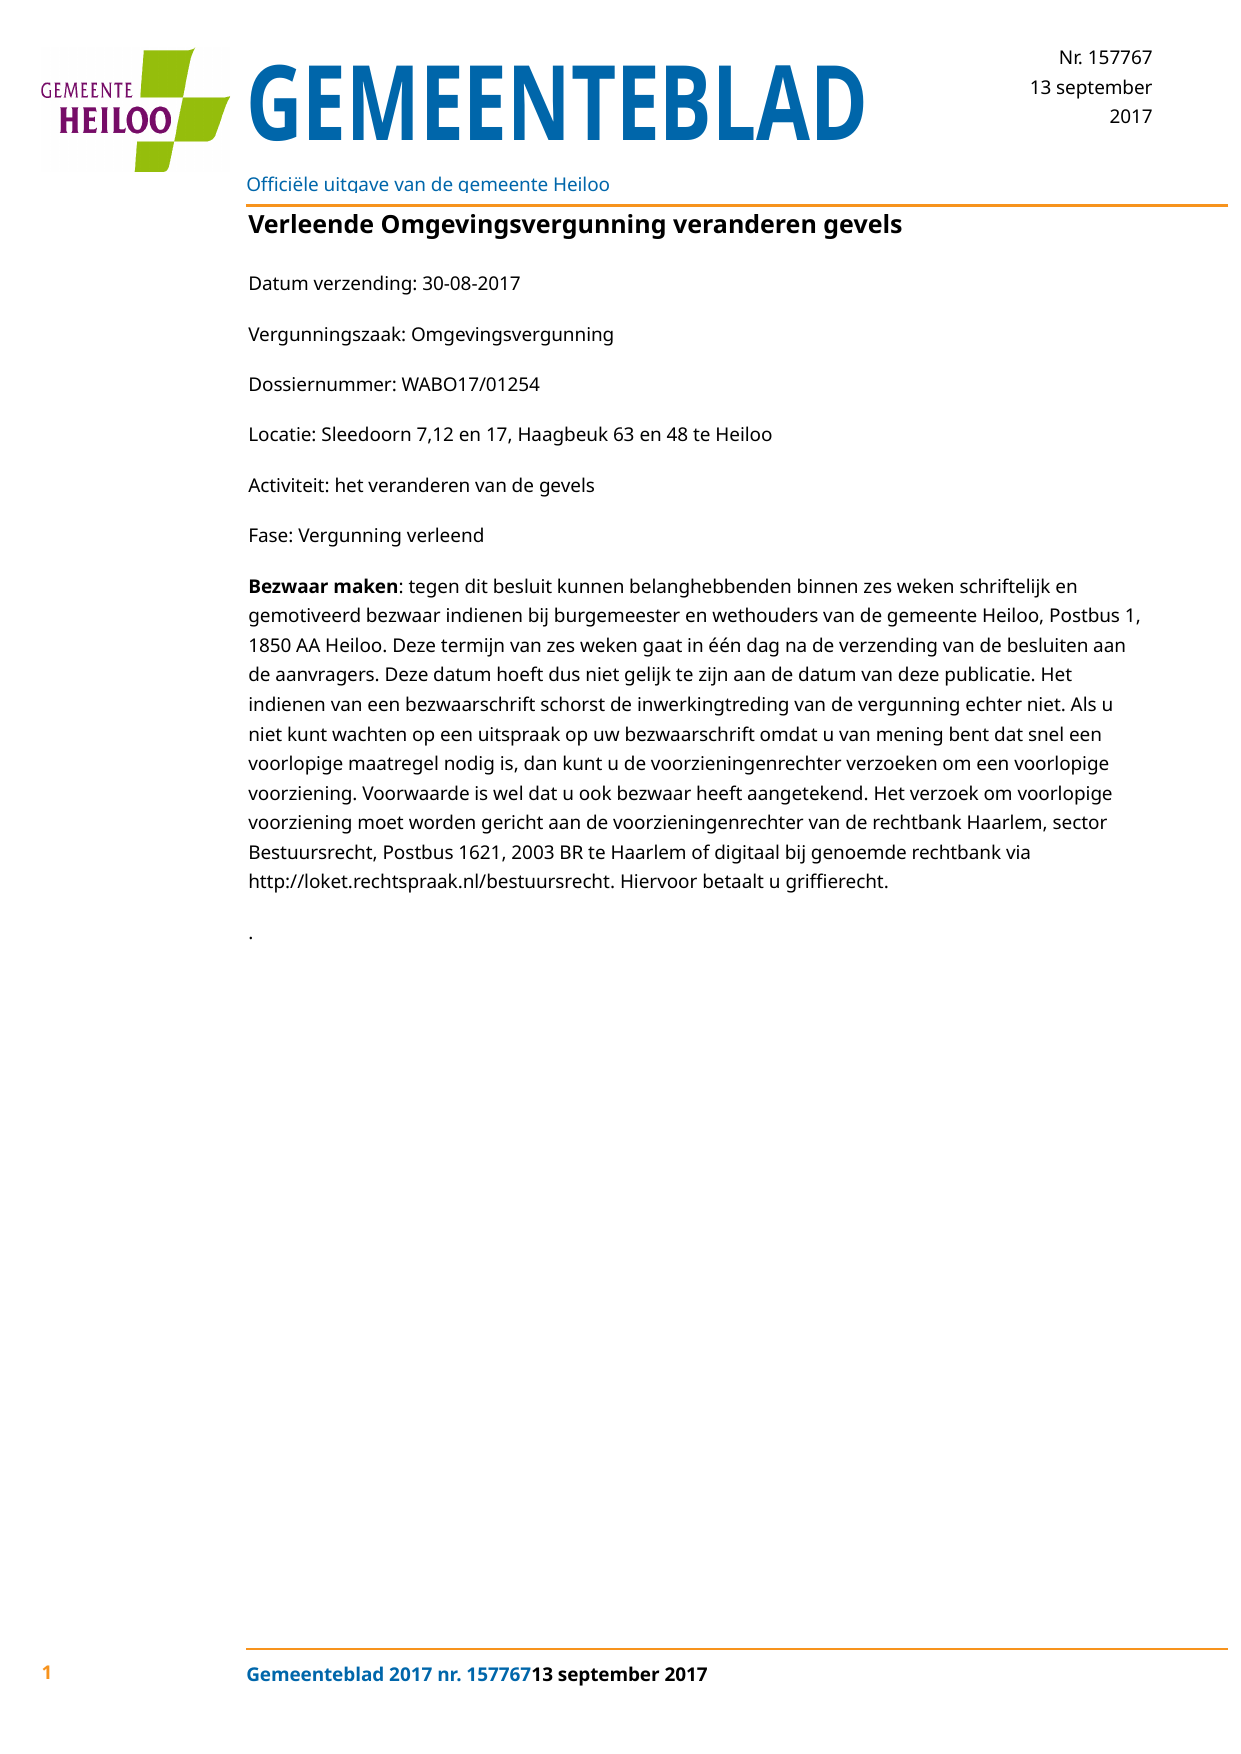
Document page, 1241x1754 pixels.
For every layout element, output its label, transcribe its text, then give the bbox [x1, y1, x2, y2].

text Vergunningszaak: Omgevingsvergunning [248, 321, 1152, 346]
text Activiteit: het veranderen van de gevels [248, 472, 1152, 498]
picture [41, 47, 231, 172]
text . [248, 919, 1152, 945]
text Bezwaar maken: tegen dit besluit kunnen belanghebbenden binnen zes weken schriftelijk en gemotiveerd bezwaar indienen bij burgemeester en wethouders van de gemeente Heiloo, Postbus 1, 1850 AA Heiloo. Deze termijn van zes weken gaat in één dag na de verzending van de besluiten aan de aanvragers. Deze datum hoeft dus niet gelijk te zijn aan de datum van deze publicatie. Het indienen van een bezwaarschrift schorst de inwerkingtreding van de vergunning echter niet. Als u niet kunt wachten op een uitspraak op uw bezwaarschrift omdat u van mening bent dat snel een voorlopige maatregel nodig is, dan kunt u de voorzieningenrechter verzoeken om een voorlopige voorziening. Voorwaarde is wel dat u ook bezwaar heeft aangetekend. Het verzoek om voorlopige voorziening moet worden gericht aan de voorzieningenrechter van de rechtbank Haarlem, sector Bestuursrecht, Postbus 1621, 2003 BR te Haarlem of digitaal bij genoemde rechtbank via http://loket.rechtspraak.nl/bestuursrecht. Hiervoor betaalt u griffierecht. [248, 573, 1152, 894]
text Locatie: Sleedoorn 7,12 en 17, Haagbeuk 63 en 48 te Heiloo [248, 422, 1152, 447]
text Verleende Omgevingsvergunning veranderen gevels [248, 207, 1152, 241]
text Fase: Vergunning verleend [248, 522, 1152, 548]
text Datum verzending: 30-08-2017 [248, 270, 1152, 296]
text Dossiernummer: WABO17/01254 [248, 371, 1152, 397]
